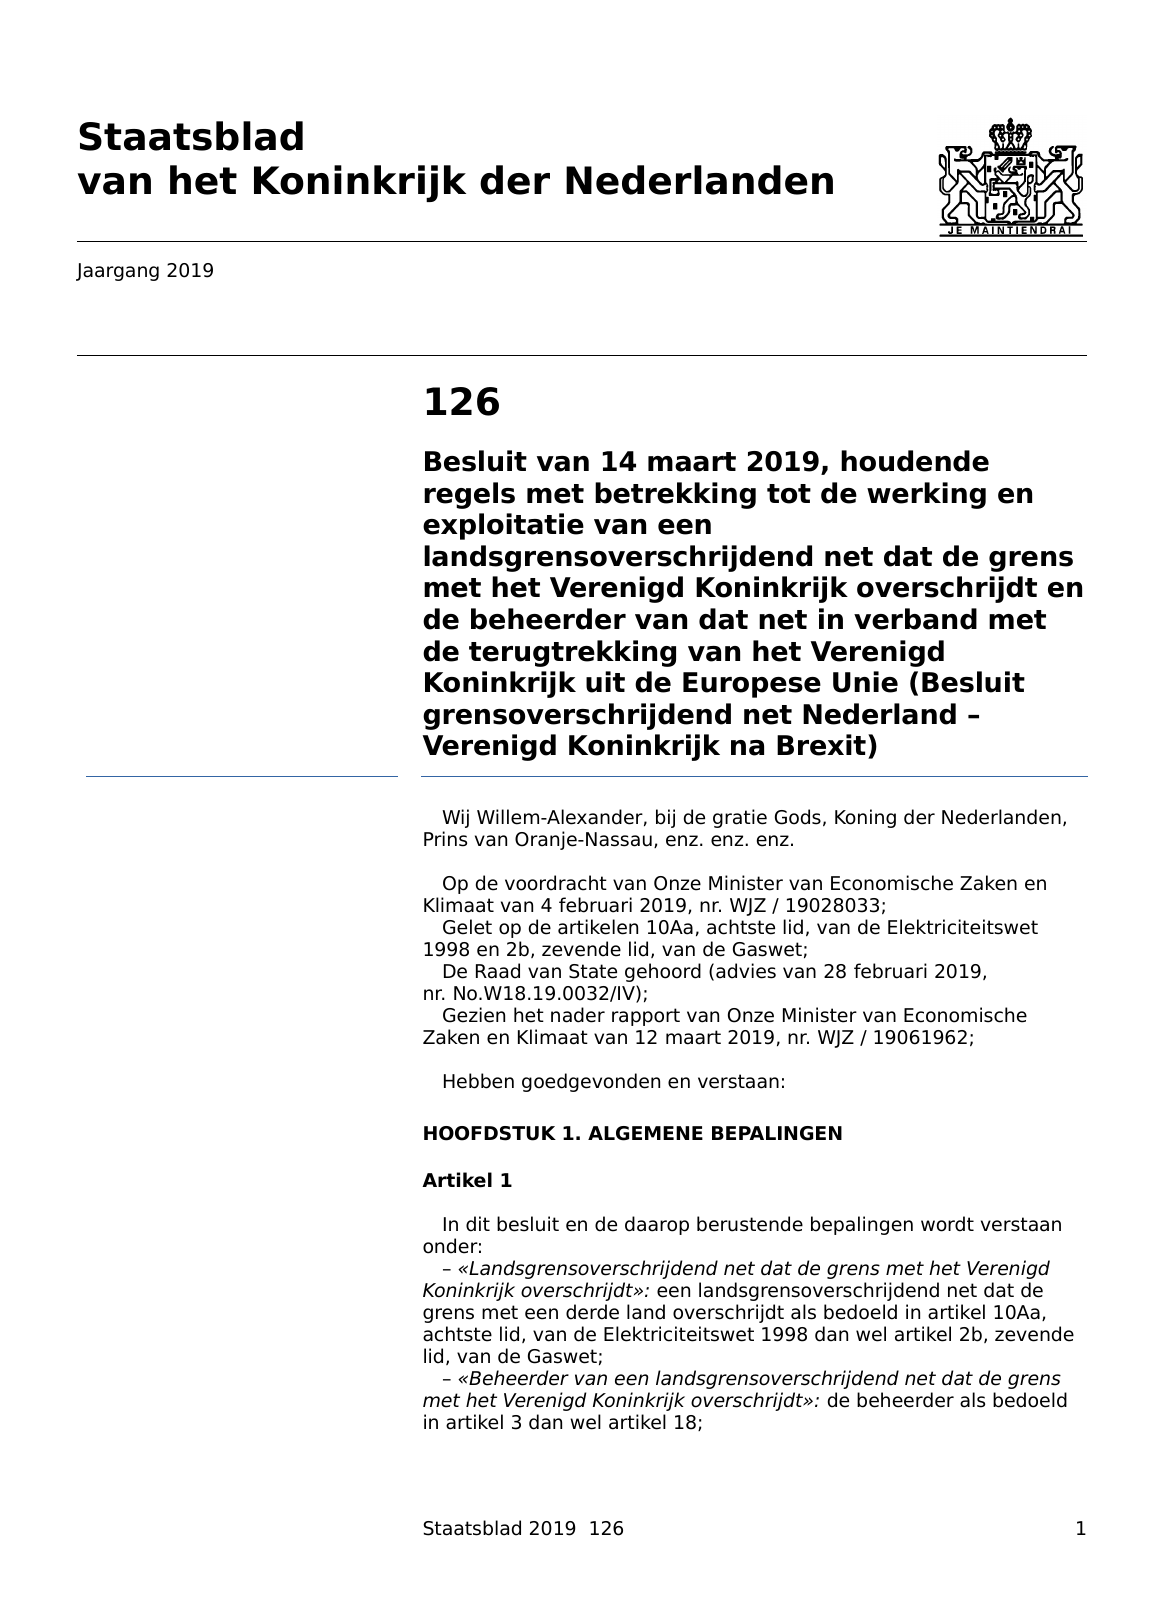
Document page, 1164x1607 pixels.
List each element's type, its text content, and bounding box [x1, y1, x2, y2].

picture [936, 115, 1087, 240]
subtitle 126 [422, 381, 1087, 424]
table_cell Jaargang 2019 [77, 242, 1087, 355]
text In dit besluit en de daarop berustende bepalingen wordt verstaan onder: [422, 1214, 1087, 1258]
table_header Staatsblad van het Koninkrijk der Nederlanden [77, 100, 886, 241]
subtitle HOOFDSTUK 1. ALGEMENE BEPALINGEN [422, 1123, 1087, 1145]
text Gezien het nader rapport van Onze Minister van Economische Zaken en Klimaat van 12 maart 2019, nr. WJZ / 19061962; [422, 1004, 1087, 1048]
text Hebben goedgevonden en verstaan: [422, 1071, 1087, 1093]
text Wij Willem-Alexander, bij de gratie Gods, Koning der Nederlanden, Prins van Oranje-Nassau, enz. enz. enz. [422, 807, 1087, 851]
text Gelet op de artikelen 10Aa, achtste lid, van de Elektriciteitswet 1998 en 2b, zevende lid, van de Gaswet; [422, 917, 1087, 961]
subtitle Artikel 1 [422, 1170, 1087, 1192]
text Op de voordracht van Onze Minister van Economische Zaken en Klimaat van 4 februari 2019, nr. WJZ / 19028033; [422, 873, 1087, 917]
text – «Beheerder van een landsgrensoverschrijdend net dat de grens met het Verenigd Koninkrijk overschrijdt»: de beheerder als bedoeld in artikel 3 dan wel artikel 18; [422, 1368, 1087, 1434]
text Besluit van 14 maart 2019, houdende regels met betrekking tot de werking en exploitatie van een landsgrensoverschrijdend net dat de grens met het Verenigd Koninkrijk overschrijdt en de beheerder van dat net in verband met de terugtrekking van het Verenigd Koninkrijk uit de Europese Unie (Besluit grensoverschrijdend net Nederland – Verenigd Koninkrijk na Brexit) [422, 447, 1087, 762]
text De Raad van State gehoord (advies van 28 februari 2019, nr. No.W18.19.0032/IV); [422, 961, 1087, 1004]
text – «Landsgrensoverschrijdend net dat de grens met het Verenigd Koninkrijk overschrijdt»: een landsgrensoverschrijdend net dat de grens met een derde land overschrijdt als bedoeld in artikel 10Aa, achtste lid, van de Elektriciteitswet 1998 dan wel artikel 2b, zevende lid, van de Gaswet; [422, 1258, 1087, 1368]
table_header [886, 100, 1087, 241]
